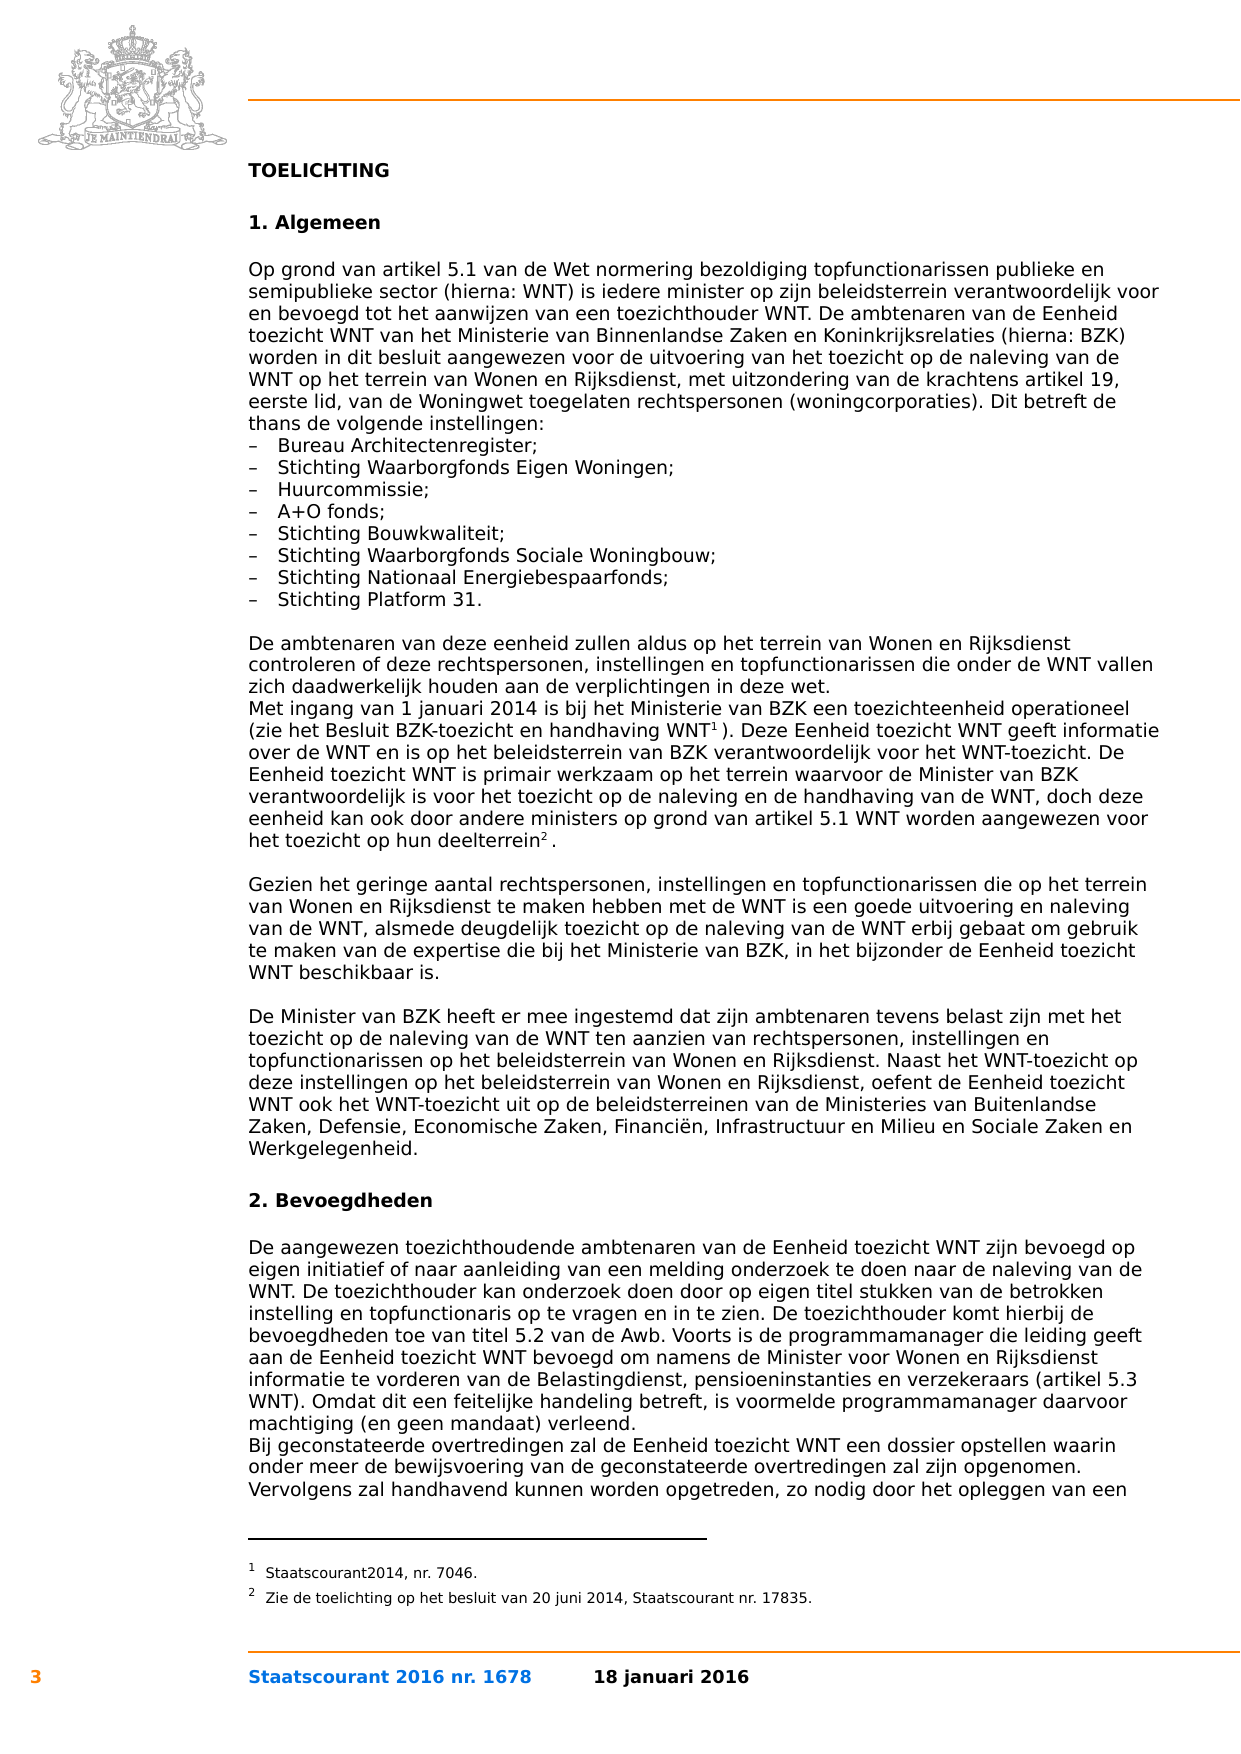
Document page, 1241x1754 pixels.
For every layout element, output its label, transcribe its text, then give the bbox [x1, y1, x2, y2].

text Met ingang van 1 januari 2014 is bij het Ministerie van BZK een toezichteenheid operationeel (zie het Besluit BZK-toezicht en handhaving WNT). Deze Eenheid toezicht WNT geeft informatie over de WNT en is op het beleidsterrein van BZK verantwoordelijk voor het WNT-toezicht. De Eenheid toezicht WNT is primair werkzaam op het terrein waarvoor de Minister van BZK verantwoordelijk is voor het toezicht op de naleving en de handhaving van de WNT, doch deze eenheid kan ook door andere ministers op grond van artikel 5.1 WNT worden aangewezen voor het toezicht op hun deelterrein. [248, 698, 1163, 852]
text – Stichting Waarborgfonds Eigen Woningen; [248, 457, 1163, 479]
text Staatscourant2014, nr. 7046. [248, 1561, 1163, 1583]
text – Bureau Architectenregister; [248, 435, 1163, 457]
text Bij geconstateerde overtredingen zal de Eenheid toezicht WNT een dossier opstellen waarin onder meer de bewijsvoering van de geconstateerde overtredingen zal zijn opgenomen. Vervolgens zal handhavend kunnen worden opgetreden, zo nodig door het opleggen van een [248, 1434, 1163, 1500]
text Op grond van artikel 5.1 van de Wet normering bezoldiging topfunctionarissen publieke en semipublieke sector (hierna: WNT) is iedere minister op zijn beleidsterrein verantwoordelijk voor en bevoegd tot het aanwijzen van een toezichthouder WNT. De ambtenaren van de Eenheid toezicht WNT van het Ministerie van Binnenlandse Zaken en Koninkrijksrelaties (hierna: BZK) worden in dit besluit aangewezen voor de uitvoering van het toezicht op de naleving van de WNT op het terrein van Wonen en Rijksdienst, met uitzondering van de krachtens artikel 19, eerste lid, van de Woningwet toegelaten rechtspersonen (woningcorporaties). Dit betreft de thans de volgende instellingen: [248, 259, 1163, 435]
text – Stichting Nationaal Energiebespaarfonds; [248, 567, 1163, 588]
text – Stichting Bouwkwaliteit; [248, 523, 1163, 544]
text – Stichting Waarborgfonds Sociale Woningbouw; [248, 544, 1163, 567]
picture [38, 25, 227, 150]
text – Huurcommissie; [248, 479, 1163, 501]
subtitle 2. Bevoegdheden [248, 1190, 1163, 1212]
text – Stichting Platform 31. [248, 588, 1163, 611]
subtitle 1. Algemeen [248, 212, 1163, 234]
text De ambtenaren van deze eenheid zullen aldus op het terrein van Wonen en Rijksdienst controleren of deze rechtspersonen, instellingen en topfunctionarissen die onder de WNT vallen zich daadwerkelijk houden aan de verplichtingen in deze wet. [248, 632, 1163, 698]
text – A+O fonds; [248, 501, 1163, 523]
text De Minister van BZK heeft er mee ingestemd dat zijn ambtenaren tevens belast zijn met het toezicht op de naleving van de WNT ten aanzien van rechtspersonen, instellingen en topfunctionarissen op het beleidsterrein van Wonen en Rijksdienst. Naast het WNT-toezicht op deze instellingen op het beleidsterrein van Wonen en Rijksdienst, oefent de Eenheid toezicht WNT ook het WNT-toezicht uit op de beleidsterreinen van de Ministeries van Buitenlandse Zaken, Defensie, Economische Zaken, Financiën, Infrastructuur en Milieu en Sociale Zaken en Werkgelegenheid. [248, 1006, 1163, 1160]
text Zie de toelichting op het besluit van 20 juni 2014, Staatscourant nr. 17835. [248, 1586, 1163, 1608]
text Gezien het geringe aantal rechtspersonen, instellingen en topfunctionarissen die op het terrein van Wonen en Rijksdienst te maken hebben met de WNT is een goede uitvoering en naleving van de WNT, alsmede deugdelijk toezicht op de naleving van de WNT erbij gebaat om gebruik te maken van de expertise die bij het Ministerie van BZK, in het bijzonder de Eenheid toezicht WNT beschikbaar is. [248, 874, 1163, 984]
text De aangewezen toezichthoudende ambtenaren van de Eenheid toezicht WNT zijn bevoegd op eigen initiatief of naar aanleiding van een melding onderzoek te doen naar de naleving van de WNT. De toezichthouder kan onderzoek doen door op eigen titel stukken van de betrokken instelling en topfunctionaris op te vragen en in te zien. De toezichthouder komt hierbij de bevoegdheden toe van titel 5.2 van de Awb. Voorts is de programmamanager die leiding geeft aan de Eenheid toezicht WNT bevoegd om namens de Minister voor Wonen en Rijksdienst informatie te vorderen van de Belastingdienst, pensioeninstanties en verzekeraars (artikel 5.3 WNT). Omdat dit een feitelijke handeling betreft, is voormelde programmamanager daarvoor machtiging (en geen mandaat) verleend. [248, 1237, 1163, 1434]
subtitle TOELICHTING [248, 160, 1163, 182]
